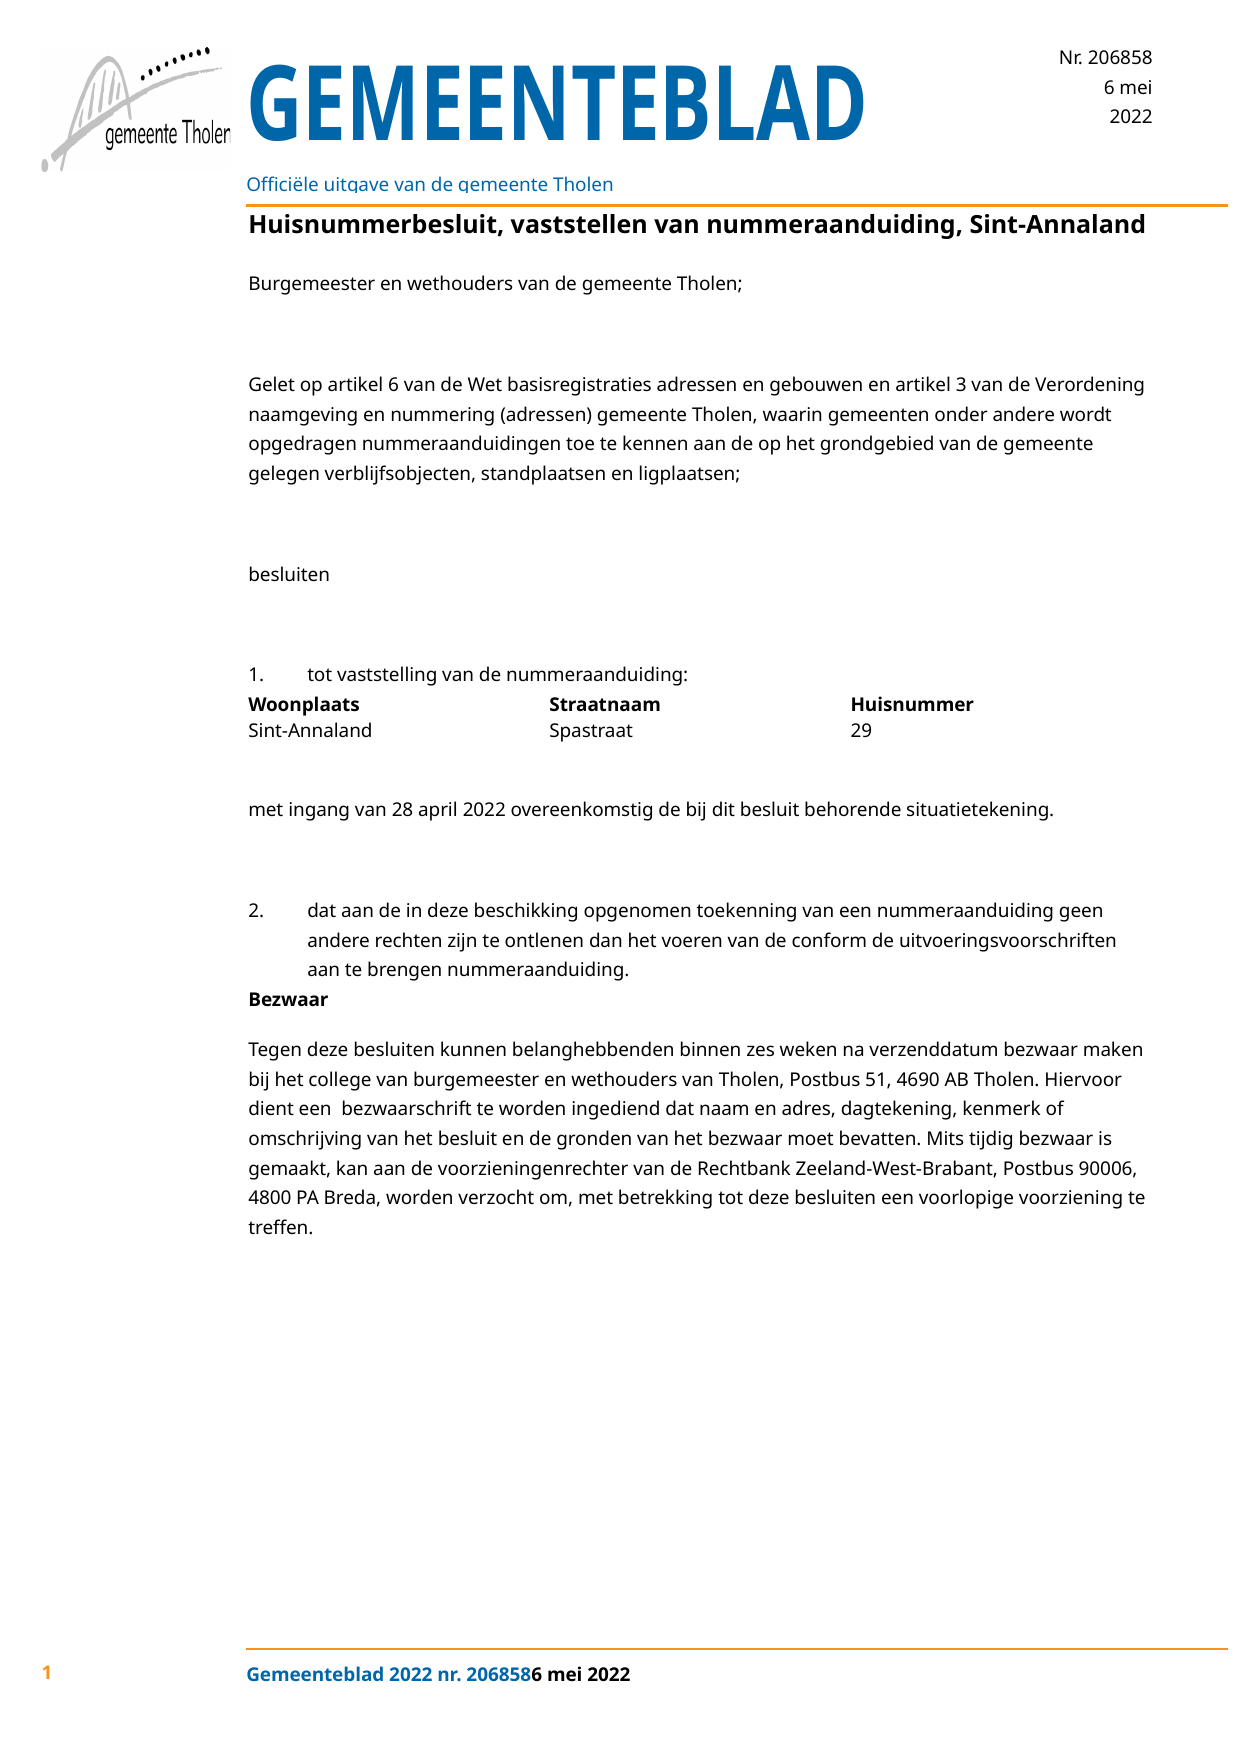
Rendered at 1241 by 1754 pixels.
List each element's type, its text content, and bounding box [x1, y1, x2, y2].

table_cell Spastraat [549, 717, 850, 743]
picture [41, 47, 231, 172]
text besluiten [248, 561, 1152, 586]
table_header Woonplaats [248, 691, 549, 717]
text Huisnummerbesluit, vaststellen van nummeraanduiding, Sint-Annaland [248, 207, 1152, 241]
list tot vaststelling van de nummeraanduiding: [248, 662, 1152, 687]
table_header Huisnummer [850, 691, 1152, 717]
text Burgemeester en wethouders van de gemeente Tholen; [248, 270, 1152, 296]
table_cell 29 [850, 717, 1152, 743]
text Gelet op artikel 6 van de Wet basisregistraties adressen en gebouwen en artikel 3 van de Verordening naamgeving en nummering (adressen) gemeente Tholen, waarin gemeenten onder andere wordt opgedragen nummeraanduidingen toe te kennen aan de op het grondgebied van de gemeente gelegen verblijfsobjecten, standplaatsen en ligplaatsen; [248, 371, 1152, 486]
list dat aan de in deze beschikking opgenomen toekenning van een nummeraanduiding geen andere rechten zijn te ontlenen dan het voeren van de conform de uitvoeringsvoorschriften aan te brengen nummeraanduiding. [248, 897, 1152, 982]
table_header Straatnaam [549, 691, 850, 717]
table_cell Sint-Annaland [248, 717, 549, 743]
text Bezwaar [248, 986, 1152, 1012]
text Tegen deze besluiten kunnen belanghebbenden binnen zes weken na verzenddatum bezwaar maken bij het college van burgemeester en wethouders van Tholen, Postbus 51, 4690 AB Tholen. Hiervoor dient een bezwaarschrift te worden ingediend dat naam en adres, dagtekening, kenmerk of omschrijving van het besluit en de gronden van het bezwaar moet bevatten. Mits tijdig bezwaar is gemaakt, kan aan de voorzieningenrechter van de Rechtbank Zeeland-West-Brabant, Postbus 90006, 4800 PA Breda, worden verzocht om, met betrekking tot deze besluiten een voorlopige voorziening te treffen. [248, 1036, 1152, 1239]
text met ingang van 28 april 2022 overeenkomstig de bij dit besluit behorende situatietekening. [248, 796, 1152, 822]
